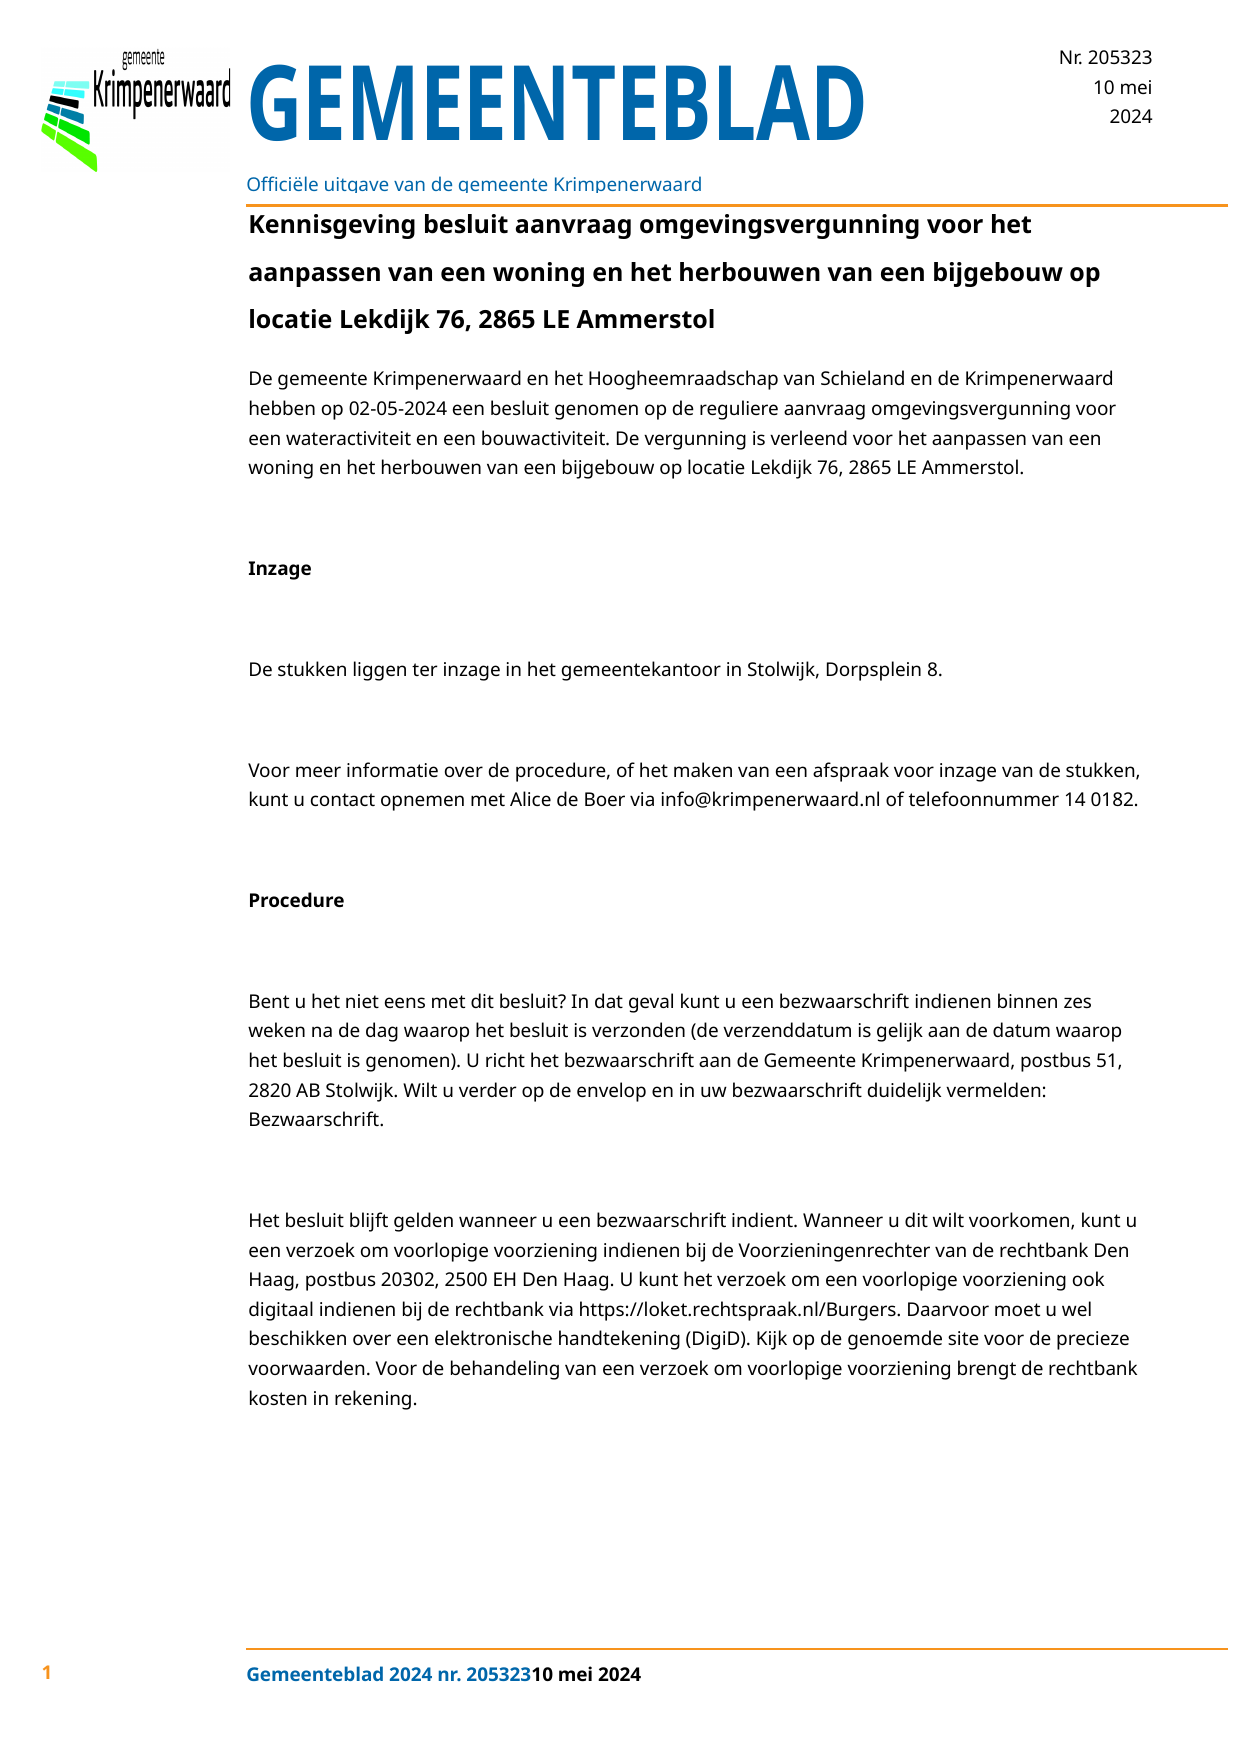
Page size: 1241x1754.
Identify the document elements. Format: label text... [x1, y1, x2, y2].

text Kennisgeving besluit aanvraag omgevingsvergunning voor het aanpassen van een woning en het herbouwen van een bijgebouw op locatie Lekdijk 76, 2865 LE Ammerstol [248, 207, 1152, 336]
text Het besluit blijft gelden wanneer u een bezwaarschrift indient. Wanneer u dit wilt voorkomen, kunt u een verzoek om voorlopige voorziening indienen bij de Voorzieningenrechter van de rechtbank Den Haag, postbus 20302, 2500 EH Den Haag. U kunt het verzoek om een voorlopige voorziening ook digitaal indienen bij de rechtbank via https://loket.rechtspraak.nl/Burgers. Daarvoor moet u wel beschikken over een elektronische handtekening (DigiD). Kijk op de genoemde site voor de precieze voorwaarden. Voor de behandeling van een verzoek om voorlopige voorziening brengt de rechtbank kosten in rekening. [248, 1207, 1152, 1410]
text De stukken liggen ter inzage in het gemeentekantoor in Stolwijk, Dorpsplein 8. [248, 656, 1152, 682]
text Inzage [248, 555, 1152, 581]
text Voor meer informatie over de procedure, of het maken van een afspraak voor inzage van de stukken, kunt u contact opnemen met Alice de Boer via info@krimpenerwaard.nl of telefoonnummer 14 0182. [248, 757, 1152, 812]
text De gemeente Krimpenerwaard en het Hoogheemraadschap van Schieland en de Krimpenerwaard hebben op 02-05-2024 een besluit genomen op de reguliere aanvraag omgevingsvergunning voor een wateractiviteit en een bouwactiviteit. De vergunning is verleend voor het aanpassen van een woning en het herbouwen van een bijgebouw op locatie Lekdijk 76, 2865 LE Ammerstol. [248, 366, 1152, 480]
picture [41, 47, 231, 172]
text Bent u het niet eens met dit besluit? In dat geval kunt u een bezwaarschrift indienen binnen zes weken na de dag waarop het besluit is verzonden (de verzenddatum is gelijk aan de datum waarop het besluit is genomen). U richt het bezwaarschrift aan de Gemeente Krimpenerwaard, postbus 51, 2820 AB Stolwijk. Wilt u verder op de envelop en in uw bezwaarschrift duidelijk vermelden: Bezwaarschrift. [248, 988, 1152, 1132]
text Procedure [248, 887, 1152, 913]
